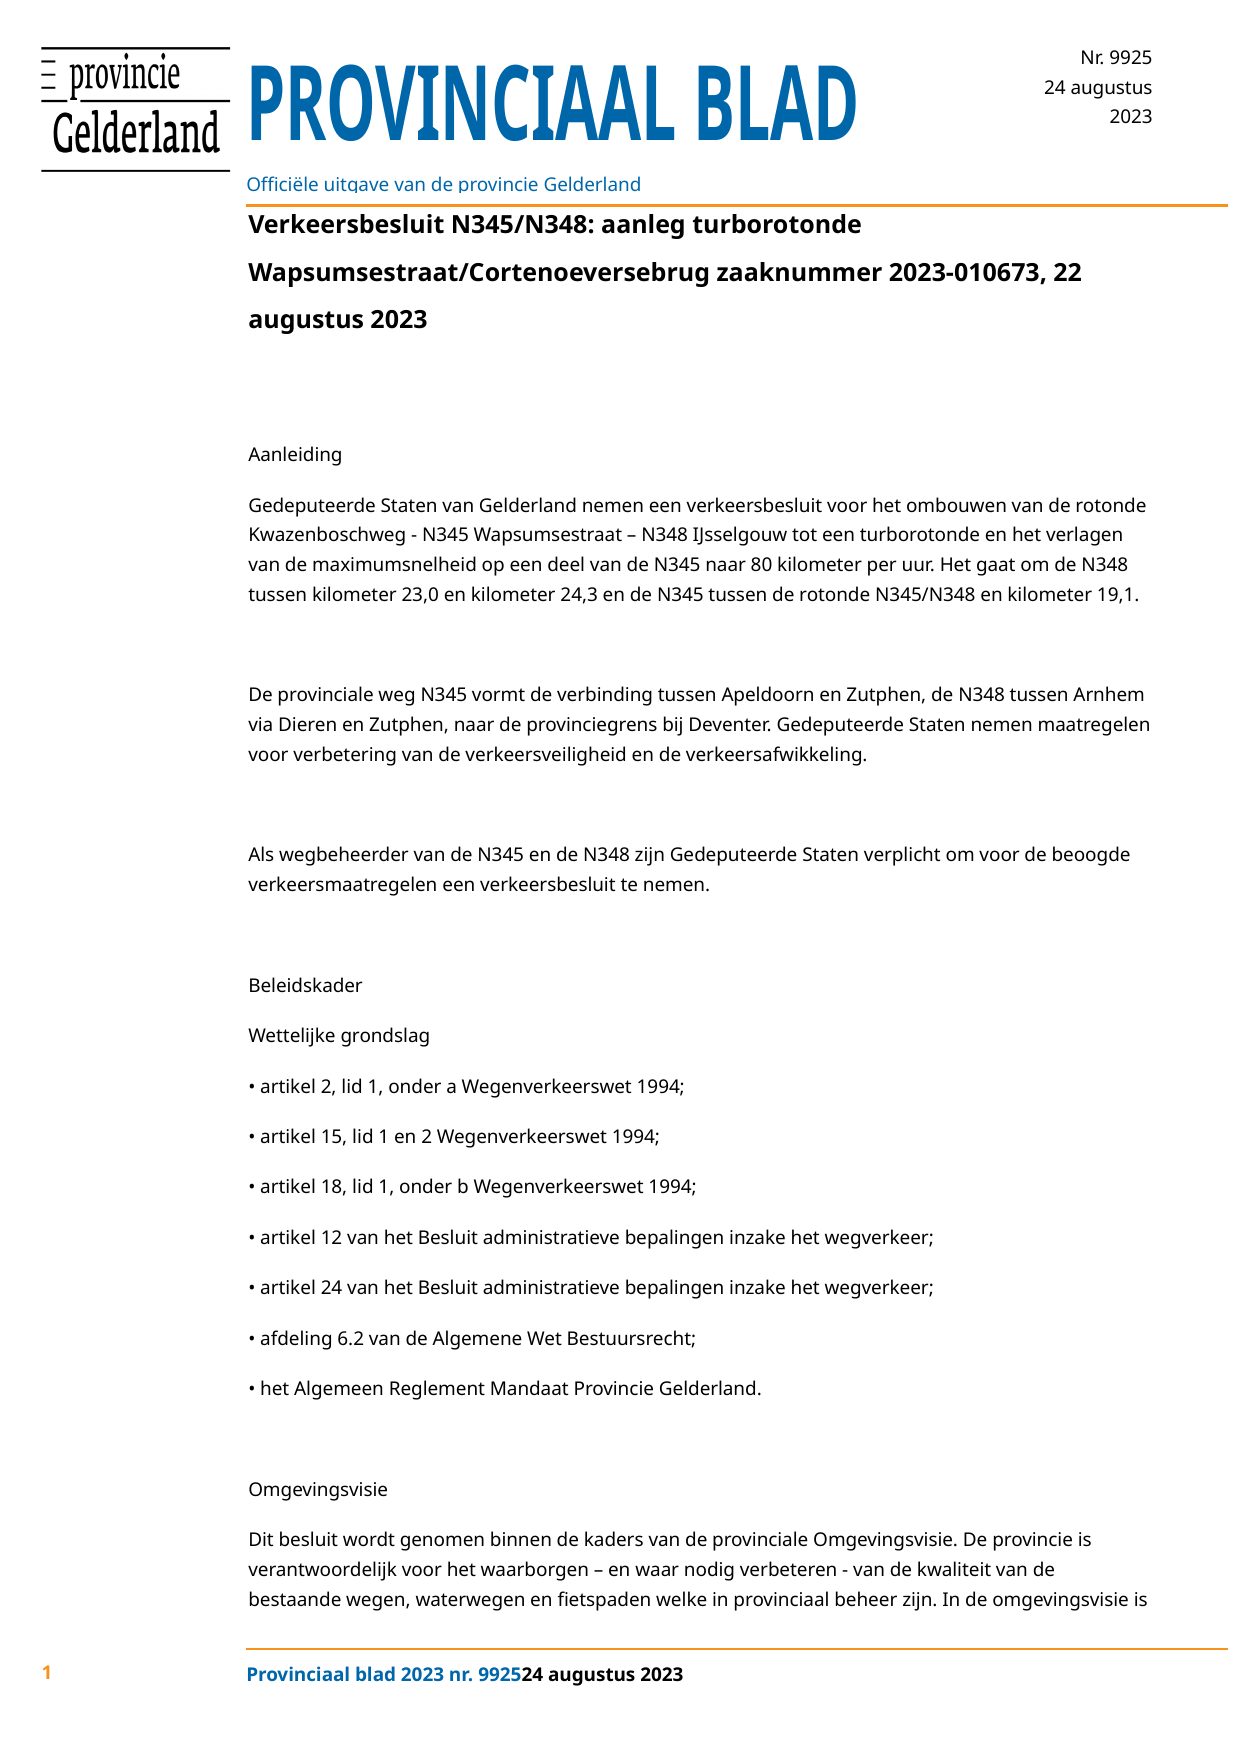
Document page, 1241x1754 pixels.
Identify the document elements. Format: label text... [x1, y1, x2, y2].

text Aanleiding [248, 442, 1152, 467]
text Omgevingsvisie [248, 1476, 1152, 1502]
text • afdeling 6.2 van de Algemene Wet Bestuursrecht; [248, 1325, 1152, 1351]
text • het Algemeen Reglement Mandaat Provincie Gelderland. [248, 1375, 1152, 1401]
text Beleidskader [248, 972, 1152, 998]
text Verkeersbesluit N345/N348: aanleg turborotonde Wapsumsestraat/Cortenoeversebrug zaaknummer 2023-010673, 22 augustus 2023 [248, 207, 1152, 336]
text Gedeputeerde Staten van Gelderland nemen een verkeersbesluit voor het ombouwen van de rotonde Kwazenboschweg - N345 Wapsumsestraat – N348 IJsselgouw tot een turborotonde en het verlagen van de maximumsnelheid op een deel van de N345 naar 80 kilometer per uur. Het gaat om de N348 tussen kilometer 23,0 en kilometer 24,3 en de N345 tussen de rotonde N345/N348 en kilometer 19,1. [248, 492, 1152, 607]
text Dit besluit wordt genomen binnen de kaders van de provinciale Omgevingsvisie. De provincie is verantwoordelijk voor het waarborgen – en waar nodig verbeteren - van de kwaliteit van de bestaande wegen, waterwegen en fietspaden welke in provinciaal beheer zijn. In de omgevingsvisie is [248, 1527, 1152, 1612]
text • artikel 18, lid 1, onder b Wegenverkeerswet 1994; [248, 1174, 1152, 1199]
text • artikel 12 van het Besluit administratieve bepalingen inzake het wegverkeer; [248, 1224, 1152, 1250]
picture [41, 47, 231, 172]
text • artikel 2, lid 1, onder a Wegenverkeerswet 1994; [248, 1073, 1152, 1099]
text • artikel 15, lid 1 en 2 Wegenverkeerswet 1994; [248, 1123, 1152, 1149]
text • artikel 24 van het Besluit administratieve bepalingen inzake het wegverkeer; [248, 1274, 1152, 1300]
text Als wegbeheerder van de N345 en de N348 zijn Gedeputeerde Staten verplicht om voor de beoogde verkeersmaatregelen een verkeersbesluit te nemen. [248, 842, 1152, 897]
text Wettelijke grondslag [248, 1022, 1152, 1048]
text De provinciale weg N345 vormt de verbinding tussen Apeldoorn en Zutphen, de N348 tussen Arnhem via Dieren en Zutphen, naar de provinciegrens bij Deventer. Gedeputeerde Staten nemen maatregelen voor verbetering van de verkeersveiligheid en de verkeersafwikkeling. [248, 682, 1152, 767]
